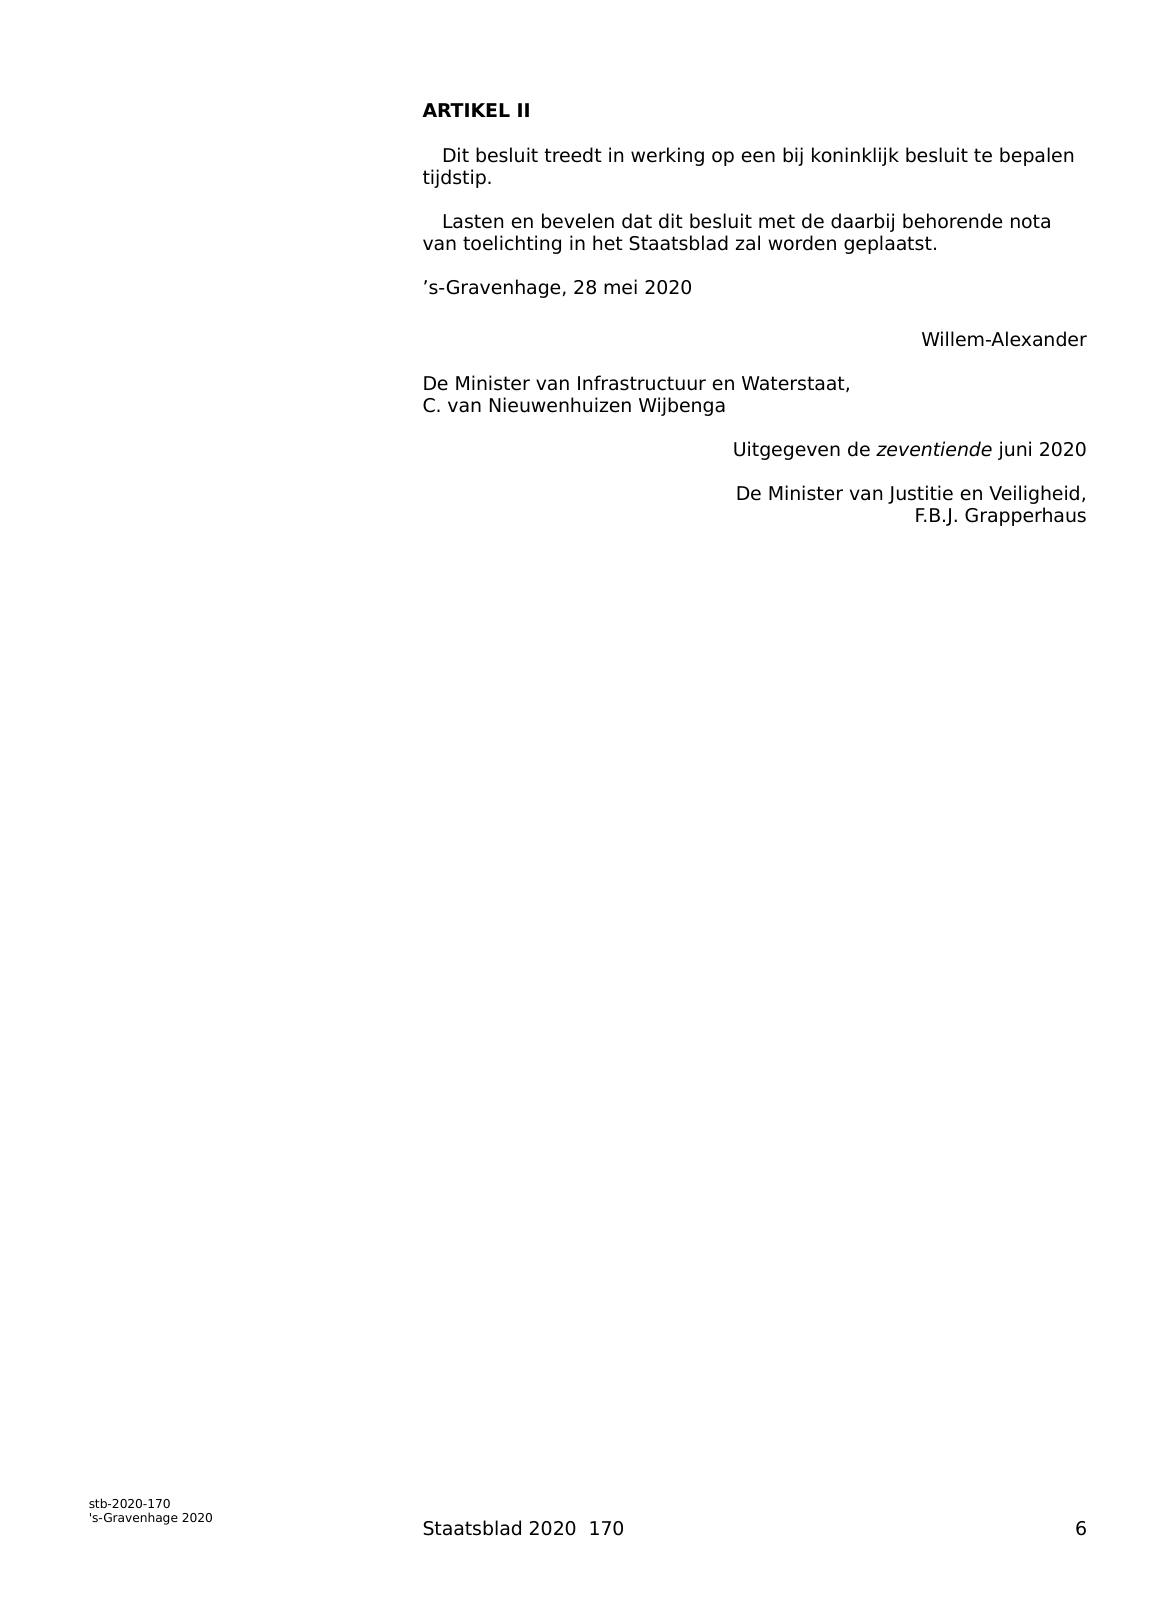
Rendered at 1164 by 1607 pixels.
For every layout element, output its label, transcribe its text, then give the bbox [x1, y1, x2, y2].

subtitle ARTIKEL II [422, 100, 1087, 122]
text Dit besluit treedt in werking op een bij koninklijk besluit te bepalen tijdstip. [422, 144, 1087, 188]
text Willem-Alexander [422, 329, 1087, 351]
text 's-Gravenhage 2020 [88, 1511, 323, 1525]
text De Minister van Justitie en Veiligheid, F.B.J. Grapperhaus [422, 483, 1087, 527]
text Uitgegeven de zeventiende juni 2020 [422, 439, 1087, 461]
text ’s-Gravenhage, 28 mei 2020 [422, 277, 1087, 299]
text stb-2020-170 [88, 1497, 323, 1511]
text De Minister van Infrastructuur en Waterstaat, C. van Nieuwenhuizen Wijbenga [422, 373, 1087, 417]
text Lasten en bevelen dat dit besluit met de daarbij behorende nota van toelichting in het Staatsblad zal worden geplaatst. [422, 211, 1087, 255]
